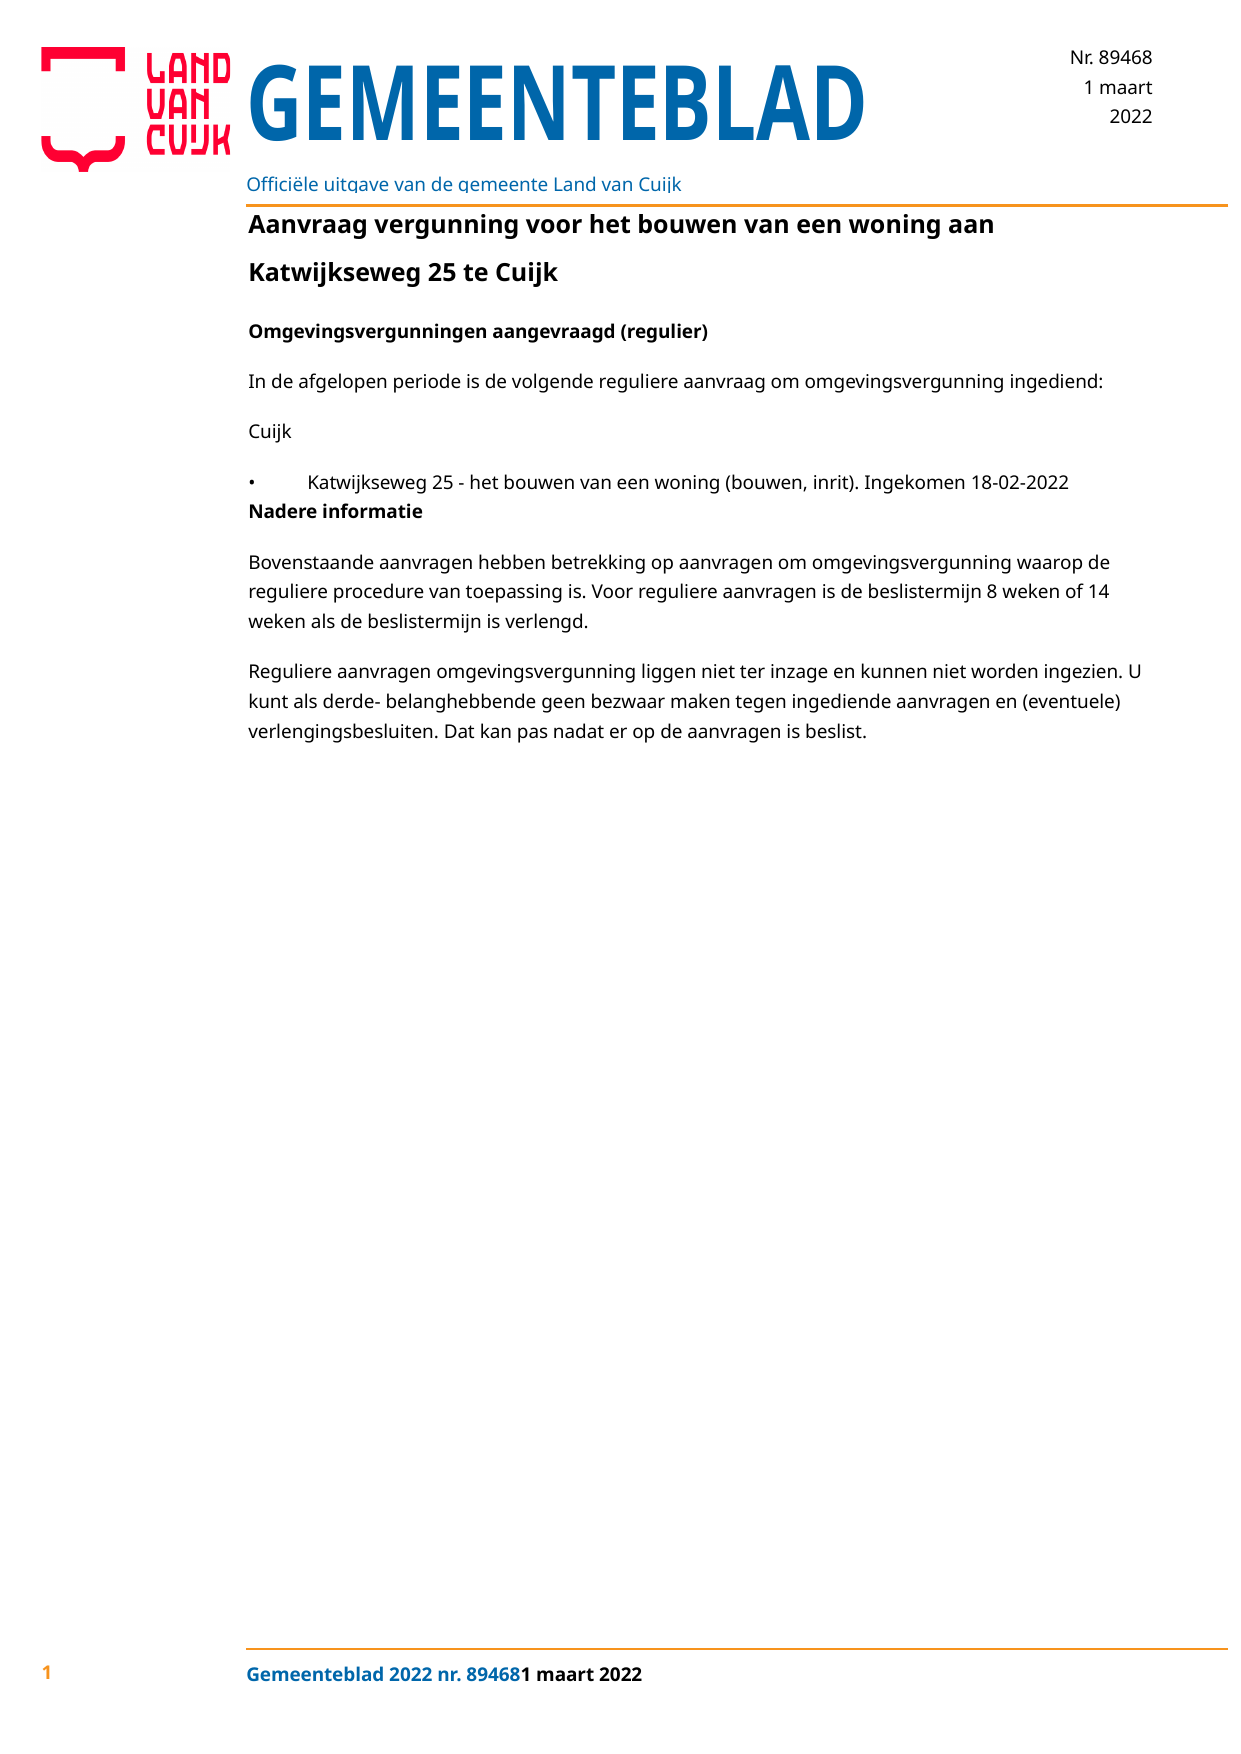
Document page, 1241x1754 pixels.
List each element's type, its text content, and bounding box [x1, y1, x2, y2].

picture [41, 47, 231, 172]
list Katwijkseweg 25 - het bouwen van een woning (bouwen, inrit). Ingekomen 18-02-2022 [248, 469, 1152, 495]
text Nadere informatie [248, 499, 1152, 524]
text Reguliere aanvragen omgevingsvergunning liggen niet ter inzage en kunnen niet worden ingezien. U kunt als derde- belanghebbende geen bezwaar maken tegen ingediende aanvragen en (eventuele) verlengingsbesluiten. Dat kan pas nadat er op de aanvragen is beslist. [248, 659, 1152, 744]
text Aanvraag vergunning voor het bouwen van een woning aan Katwijkseweg 25 te Cuijk [248, 207, 1152, 288]
text In de afgelopen periode is de volgende reguliere aanvraag om omgevingsvergunning ingediend: [248, 368, 1152, 394]
text Omgevingsvergunningen aangevraagd (regulier) [248, 318, 1152, 344]
text Cuijk [248, 419, 1152, 444]
text Bovenstaande aanvragen hebben betrekking op aanvragen om omgevingsvergunning waarop de reguliere procedure van toepassing is. Voor reguliere aanvragen is de beslistermijn 8 weken of 14 weken als de beslistermijn is verlengd. [248, 549, 1152, 634]
